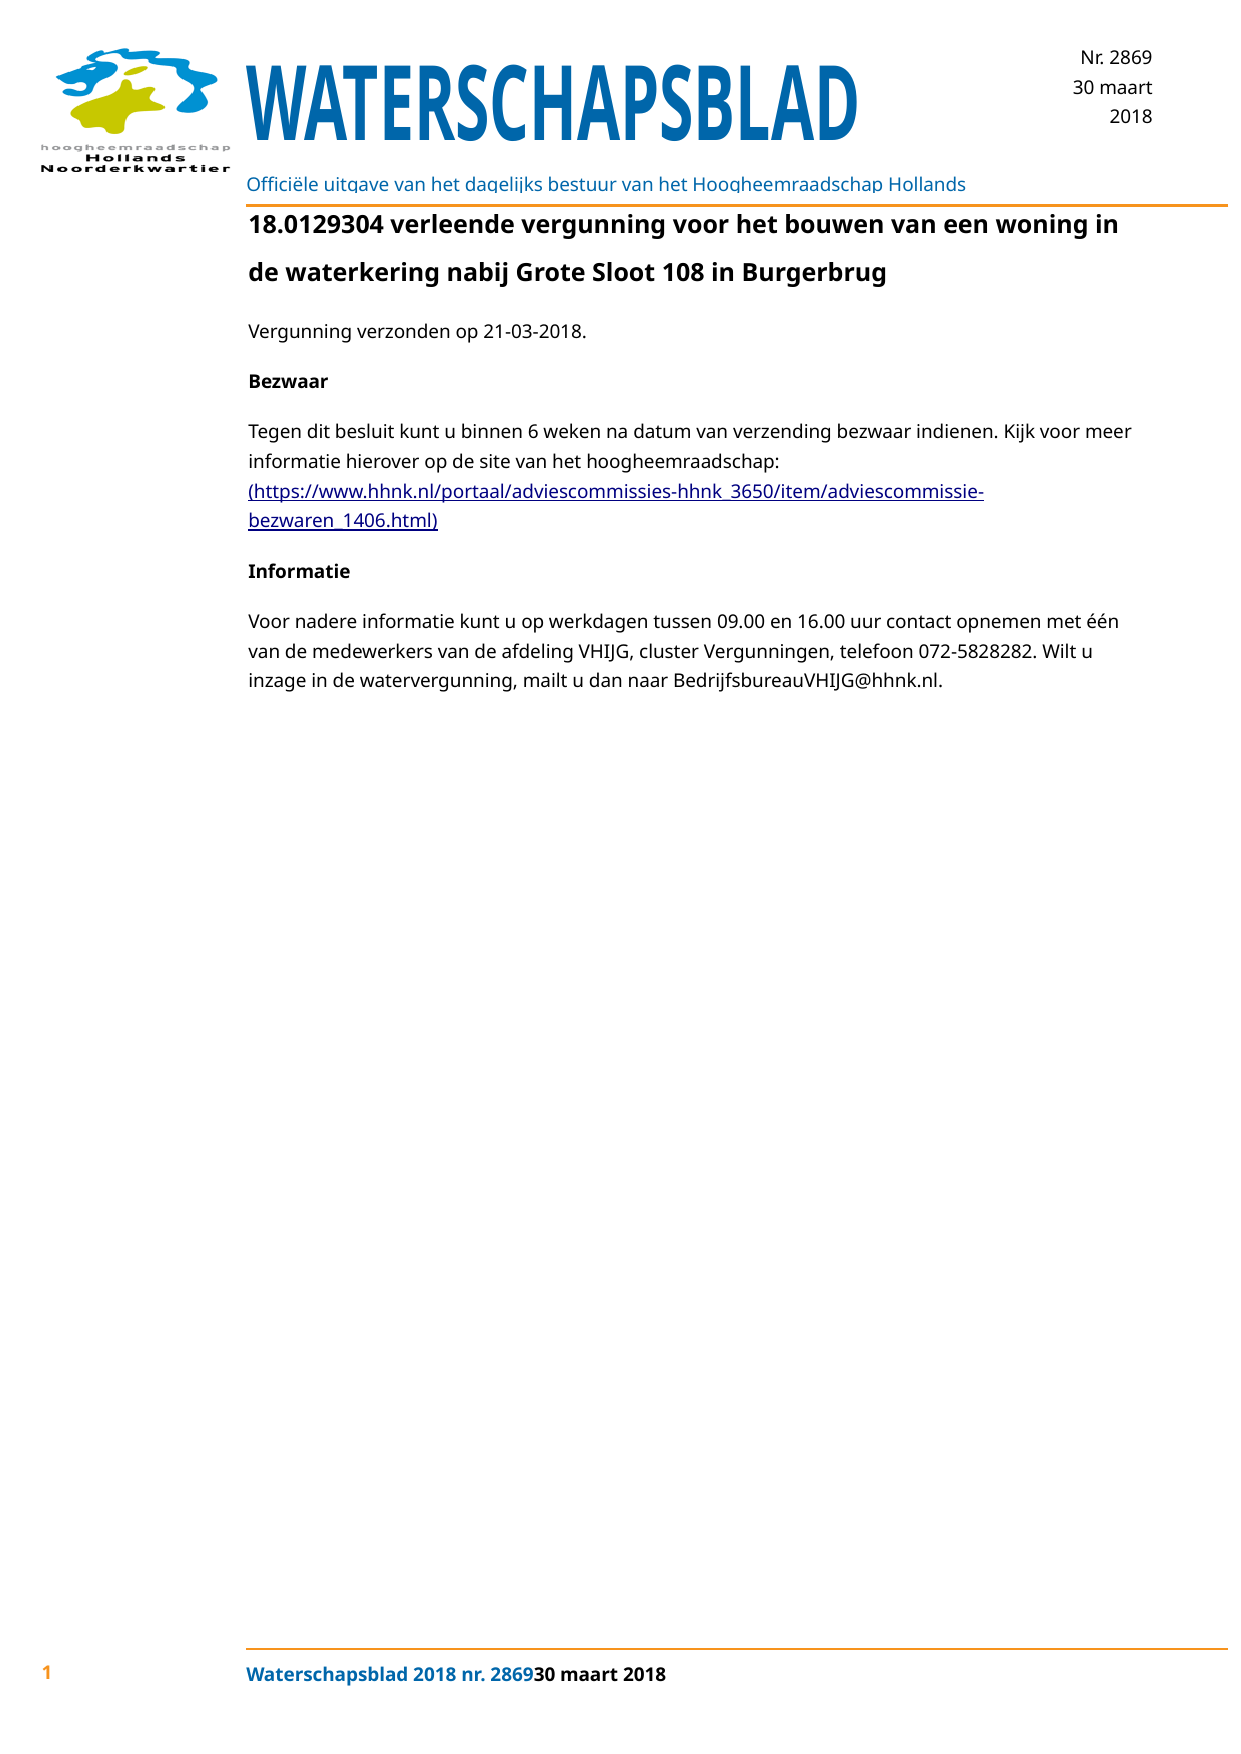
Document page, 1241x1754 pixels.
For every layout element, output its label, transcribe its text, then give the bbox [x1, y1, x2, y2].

text Voor nadere informatie kunt u op werkdagen tussen 09.00 en 16.00 uur contact opnemen met één van de medewerkers van de afdeling VHIJG, cluster Vergunningen, telefoon 072-5828282. Wilt u inzage in de watervergunning, mailt u dan naar BedrijfsbureauVHIJG@hhnk.nl. [248, 608, 1152, 693]
text Bezwaar [248, 368, 1152, 394]
text 18.0129304 verleende vergunning voor het bouwen van een woning in de waterkering nabij Grote Sloot 108 in Burgerbrug [248, 207, 1152, 288]
text Informatie [248, 558, 1152, 584]
picture [41, 47, 231, 172]
text Tegen dit besluit kunt u binnen 6 weken na datum van verzending bezwaar indienen. Kijk voor meer informatie hierover op de site van het hoogheemraadschap: (https://www.hhnk.nl/portaal/adviescommissies-hhnk_3650/item/adviescommissie-bezwaren_1406.html) [248, 419, 1152, 533]
text Vergunning verzonden op 21-03-2018. [248, 318, 1152, 344]
